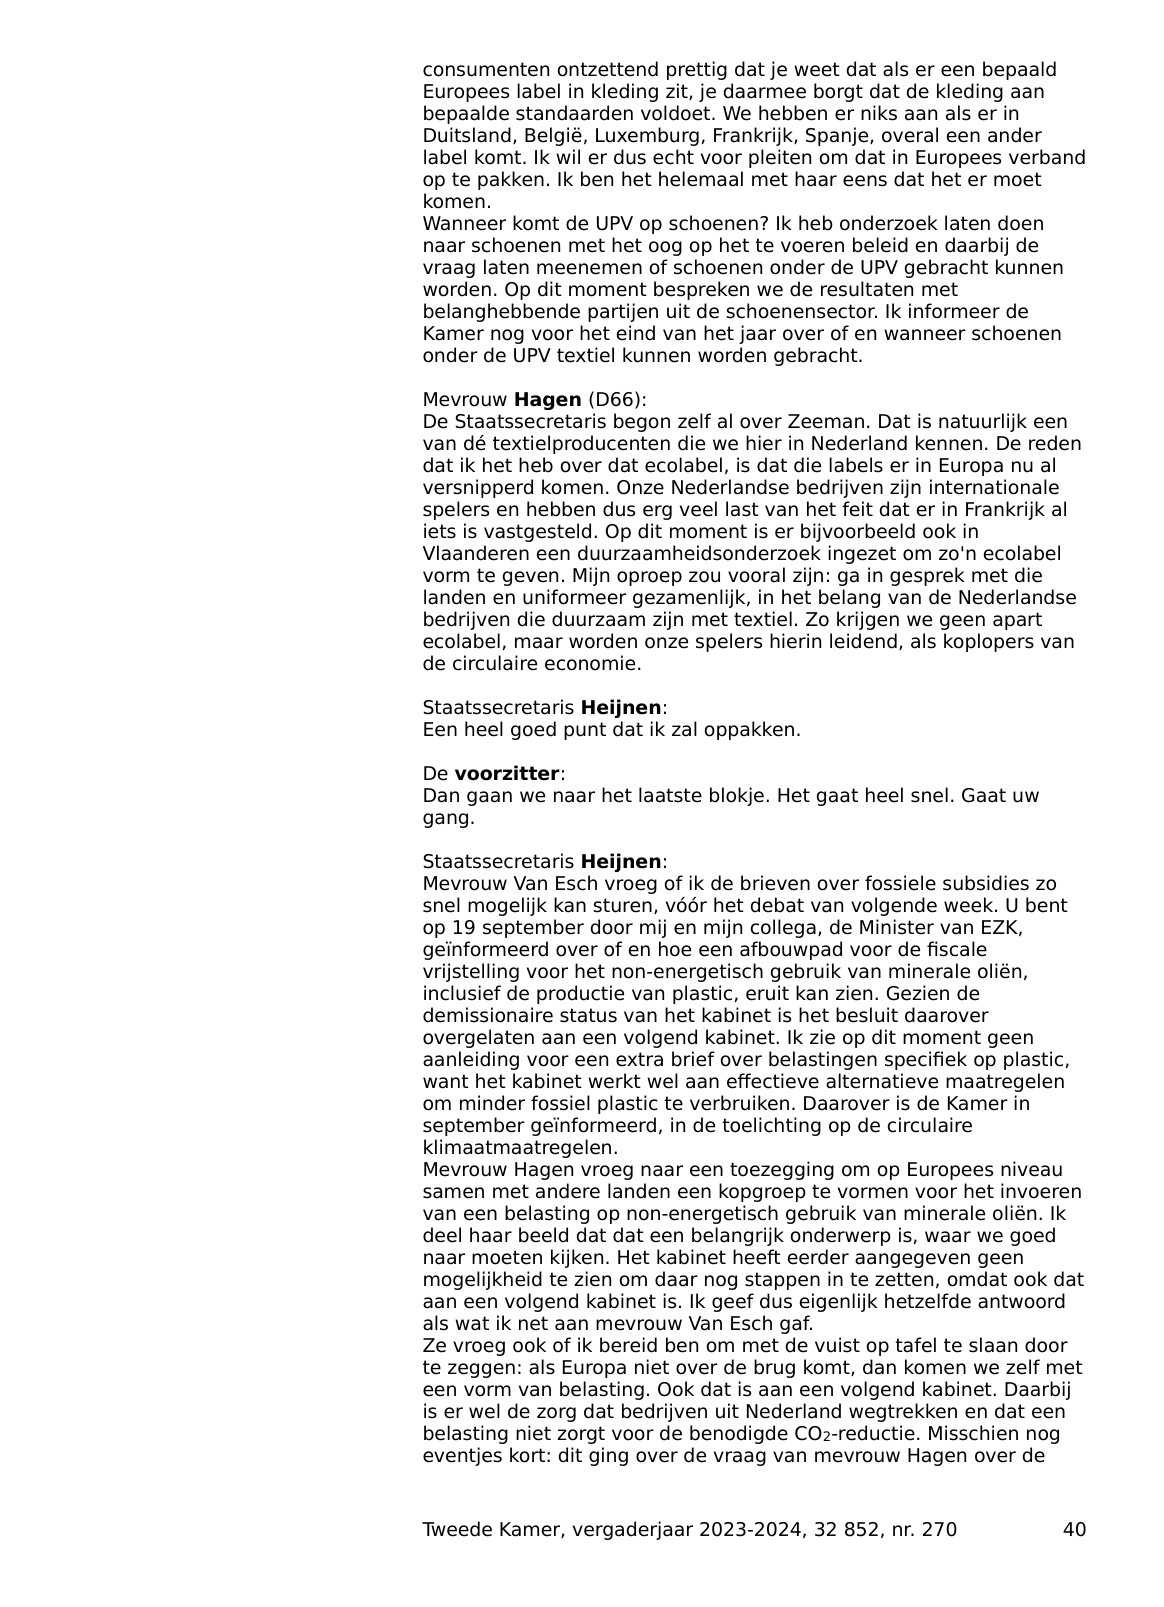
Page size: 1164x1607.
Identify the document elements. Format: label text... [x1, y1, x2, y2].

text Staatssecretaris Heijnen: [422, 851, 1087, 873]
text Mevrouw Van Esch vroeg of ik de brieven over fossiele subsidies zo snel mogelijk kan sturen, vóór het debat van volgende week. U bent op 19 september door mij en mijn collega, de Minister van EZK, geïnformeerd over of en hoe een afbouwpad voor de fiscale vrijstelling voor het non-energetisch gebruik van minerale oliën, inclusief de productie van plastic, eruit kan zien. Gezien de demissionaire status van het kabinet is het besluit daarover overgelaten aan een volgend kabinet. Ik zie op dit moment geen aanleiding voor een extra brief over belastingen specifiek op plastic, want het kabinet werkt wel aan effectieve alternatieve maatregelen om minder fossiel plastic te verbruiken. Daarover is de Kamer in september geïnformeerd, in de toelichting op de circulaire klimaatmaatregelen. [422, 873, 1087, 1159]
text Een heel goed punt dat ik zal oppakken. [422, 719, 1087, 741]
text Dan gaan we naar het laatste blokje. Het gaat heel snel. Gaat uw gang. [422, 785, 1087, 829]
text Ze vroeg ook of ik bereid ben om met de vuist op tafel te slaan door te zeggen: als Europa niet over de brug komt, dan komen we zelf met een vorm van belasting. Ook dat is aan een volgend kabinet. Daarbij is er wel de zorg dat bedrijven uit Nederland wegtrekken en dat een belasting niet zorgt voor de benodigde CO2-reductie. Misschien nog eventjes kort: dit ging over de vraag van mevrouw Hagen over de [422, 1335, 1087, 1467]
text Mevrouw Hagen vroeg naar een toezegging om op Europees niveau samen met andere landen een kopgroep te vormen voor het invoeren van een belasting op non-energetisch gebruik van minerale oliën. Ik deel haar beeld dat dat een belangrijk onderwerp is, waar we goed naar moeten kijken. Het kabinet heeft eerder aangegeven geen mogelijkheid te zien om daar nog stappen in te zetten, omdat ook dat aan een volgend kabinet is. Ik geef dus eigenlijk hetzelfde antwoord als wat ik net aan mevrouw Van Esch gaf. [422, 1159, 1087, 1335]
text Staatssecretaris Heijnen: [422, 697, 1087, 719]
text consumenten ontzettend prettig dat je weet dat als er een bepaald Europees label in kleding zit, je daarmee borgt dat de kleding aan bepaalde standaarden voldoet. We hebben er niks aan als er in Duitsland, België, Luxemburg, Frankrijk, Spanje, overal een ander label komt. Ik wil er dus echt voor pleiten om dat in Europees verband op te pakken. Ik ben het helemaal met haar eens dat het er moet komen. [422, 59, 1087, 213]
text Mevrouw Hagen (D66): [422, 389, 1087, 411]
text Wanneer komt de UPV op schoenen? Ik heb onderzoek laten doen naar schoenen met het oog op het te voeren beleid en daarbij de vraag laten meenemen of schoenen onder de UPV gebracht kunnen worden. Op dit moment bespreken we de resultaten met belanghebbende partijen uit de schoenensector. Ik informeer de Kamer nog voor het eind van het jaar over of en wanneer schoenen onder de UPV textiel kunnen worden gebracht. [422, 213, 1087, 367]
text De Staatssecretaris begon zelf al over Zeeman. Dat is natuurlijk een van dé textielproducenten die we hier in Nederland kennen. De reden dat ik het heb over dat ecolabel, is dat die labels er in Europa nu al versnipperd komen. Onze Nederlandse bedrijven zijn internationale spelers en hebben dus erg veel last van het feit dat er in Frankrijk al iets is vastgesteld. Op dit moment is er bijvoorbeeld ook in Vlaanderen een duurzaamheidsonderzoek ingezet om zo'n ecolabel vorm te geven. Mijn oproep zou vooral zijn: ga in gesprek met die landen en uniformeer gezamenlijk, in het belang van de Nederlandse bedrijven die duurzaam zijn met textiel. Zo krijgen we geen apart ecolabel, maar worden onze spelers hierin leidend, als koplopers van de circulaire economie. [422, 411, 1087, 675]
text De voorzitter: [422, 763, 1087, 785]
